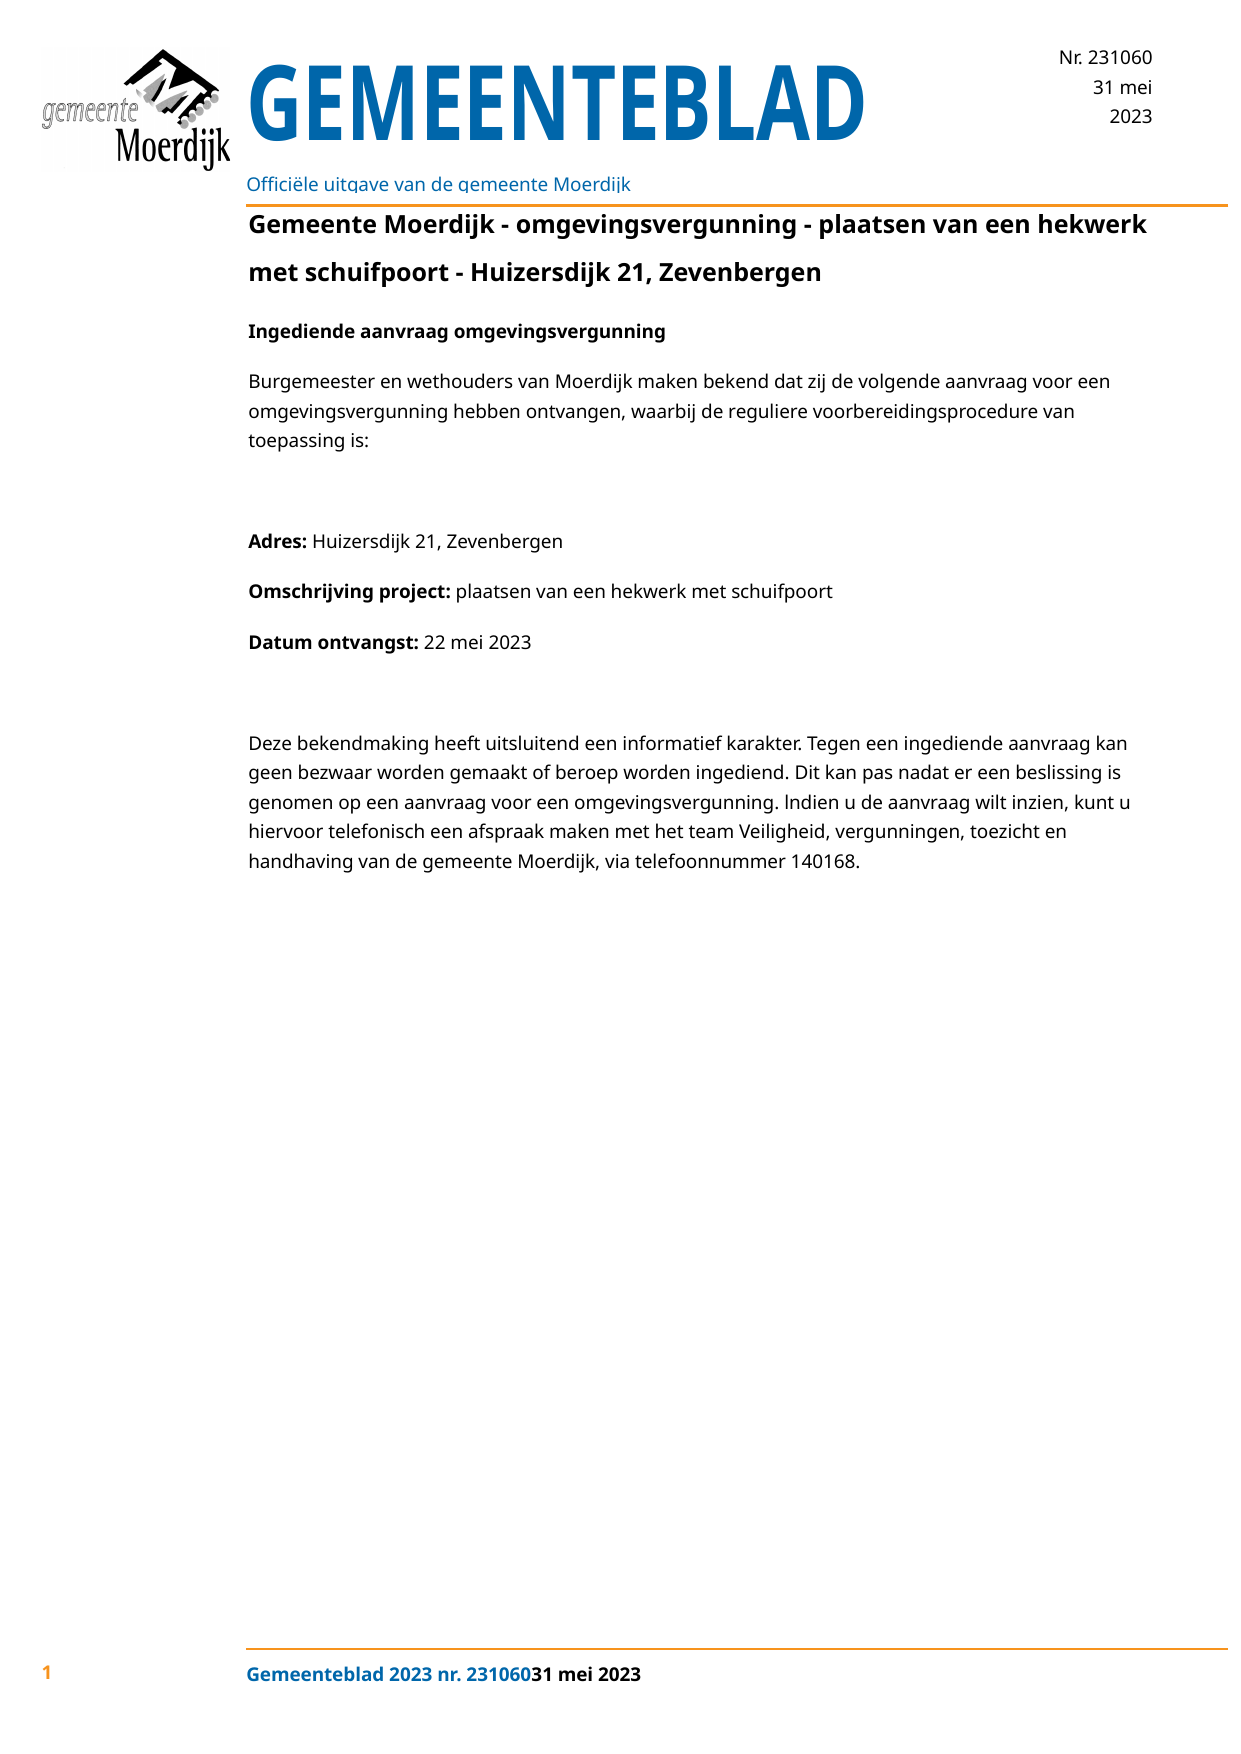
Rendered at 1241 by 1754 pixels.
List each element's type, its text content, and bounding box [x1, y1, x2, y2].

text Datum ontvangst: 22 mei 2023 [248, 629, 1152, 655]
text Burgemeester en wethouders van Moerdijk maken bekend dat zij de volgende aanvraag voor een omgevingsvergunning hebben ontvangen, waarbij de reguliere voorbereidingsprocedure van toepassing is: [248, 368, 1152, 453]
picture [41, 47, 231, 172]
text Gemeente Moerdijk - omgevingsvergunning - plaatsen van een hekwerk met schuifpoort - Huizersdijk 21, Zevenbergen [248, 207, 1152, 288]
text Adres: Huizersdijk 21, Zevenbergen [248, 528, 1152, 554]
text Deze bekendmaking heeft uitsluitend een informatief karakter. Tegen een ingediende aanvraag kan geen bezwaar worden gemaakt of beroep worden ingediend. Dit kan pas nadat er een beslissing is genomen op een aanvraag voor een omgevingsvergunning. lndien u de aanvraag wilt inzien, kunt u hiervoor telefonisch een afspraak maken met het team Veiligheid, vergunningen, toezicht en handhaving van de gemeente Moerdijk, via telefoonnummer 140168. [248, 730, 1152, 874]
text Omschrijving project: plaatsen van een hekwerk met schuifpoort [248, 579, 1152, 604]
text Ingediende aanvraag omgevingsvergunning [248, 318, 1152, 344]
